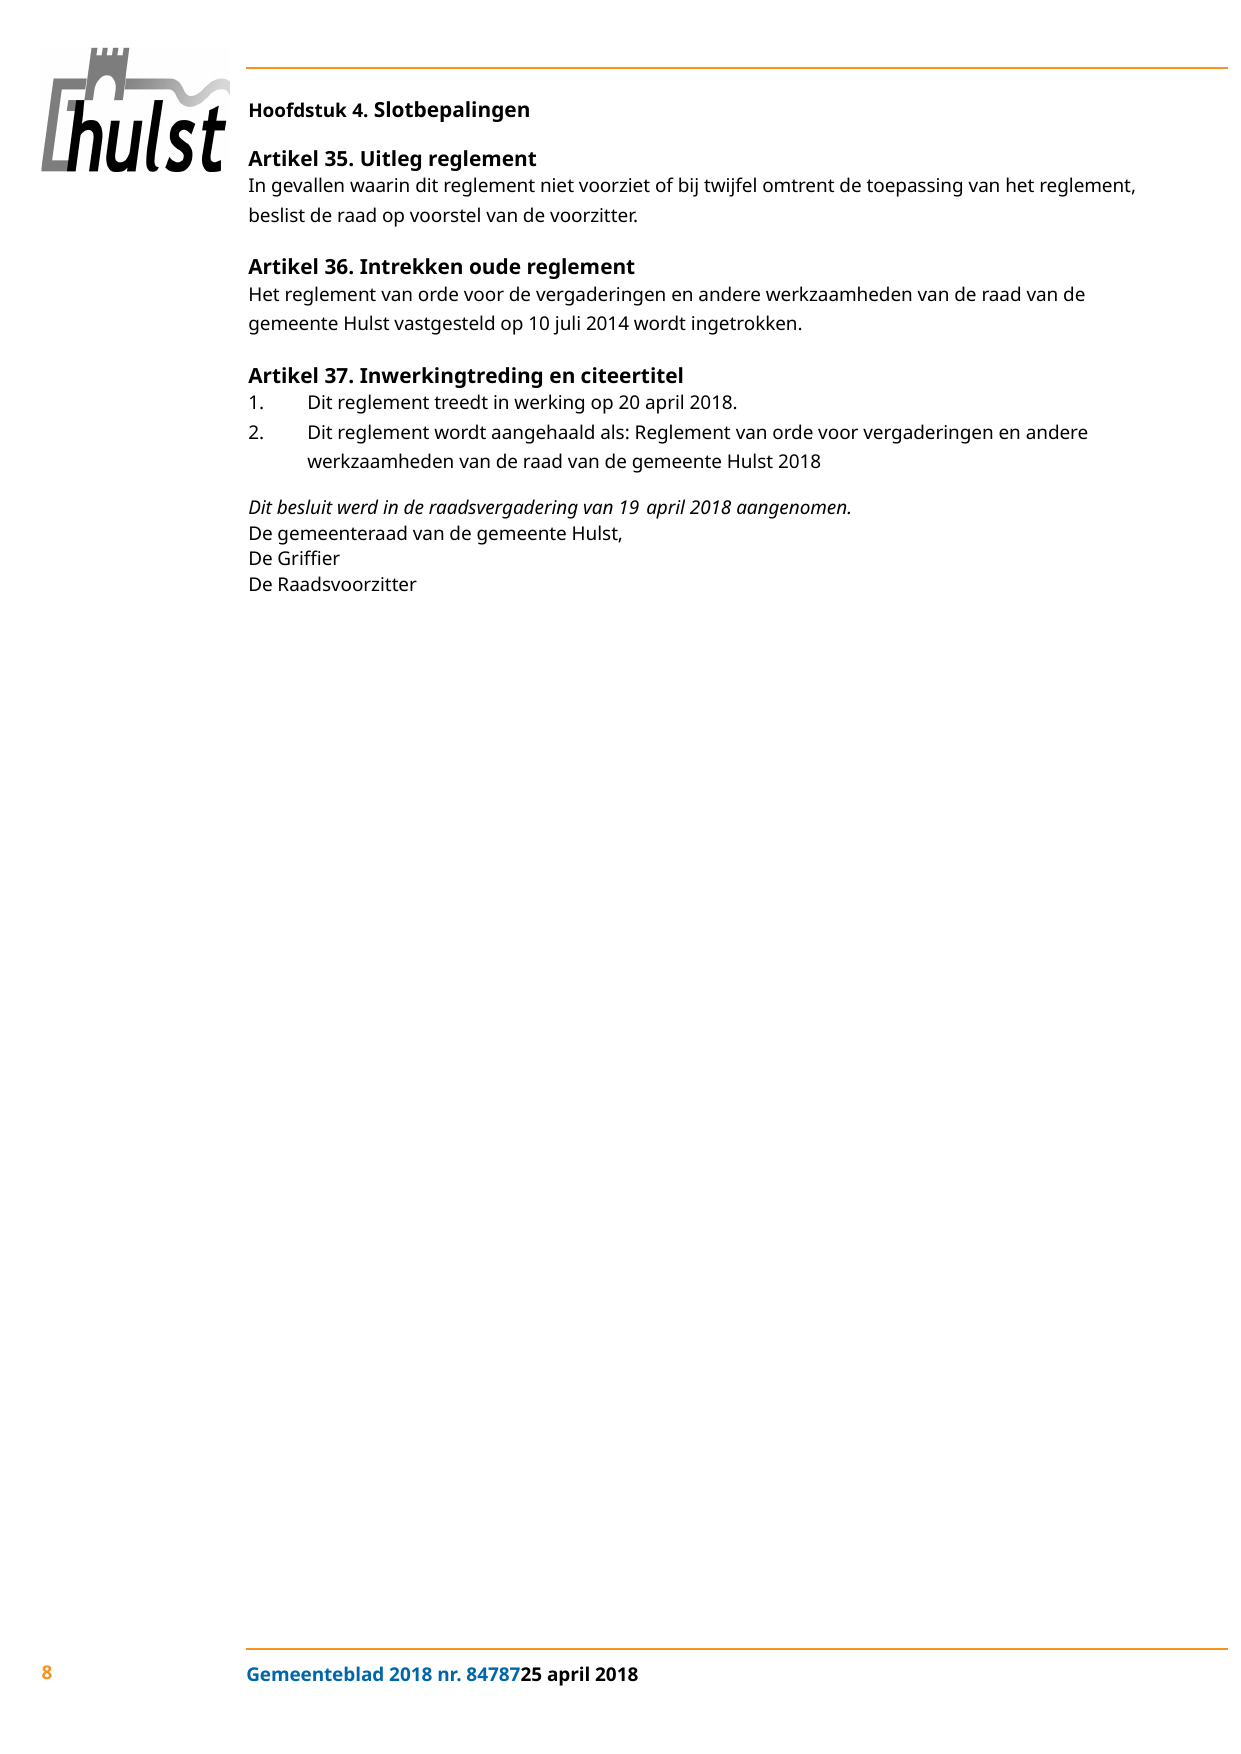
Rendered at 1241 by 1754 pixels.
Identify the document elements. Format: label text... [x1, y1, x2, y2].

text De gemeenteraad van de gemeente Hulst, [248, 520, 1152, 546]
list Dit reglement wordt aangehaald als: Reglement van orde voor vergaderingen en andere werkzaamheden van de raad van de gemeente Hulst 2018 [248, 419, 1152, 474]
text Hoofdstuk 4. Slotbepalingen [248, 95, 1152, 123]
text Artikel 37. Inwerkingtreding en citeertitel [248, 361, 1152, 389]
list Dit reglement treedt in werking op 20 april 2018. [248, 389, 1152, 415]
picture [41, 47, 231, 172]
text Artikel 36. Intrekken oude reglement [248, 252, 1152, 281]
text De Griffier [248, 546, 1152, 571]
text De Raadsvoorzitter [248, 571, 1152, 597]
text Artikel 35. Uitleg reglement [248, 144, 1152, 172]
text Het reglement van orde voor de vergaderingen en andere werkzaamheden van de raad van de gemeente Hulst vastgesteld op 10 juli 2014 wordt ingetrokken. [248, 281, 1152, 336]
text Dit besluit werd in de raadsvergadering van 19 april 2018 aangenomen. [248, 494, 1152, 520]
text In gevallen waarin dit reglement niet voorziet of bij twijfel omtrent de toepassing van het reglement, beslist de raad op voorstel van de voorzitter. [248, 172, 1152, 228]
